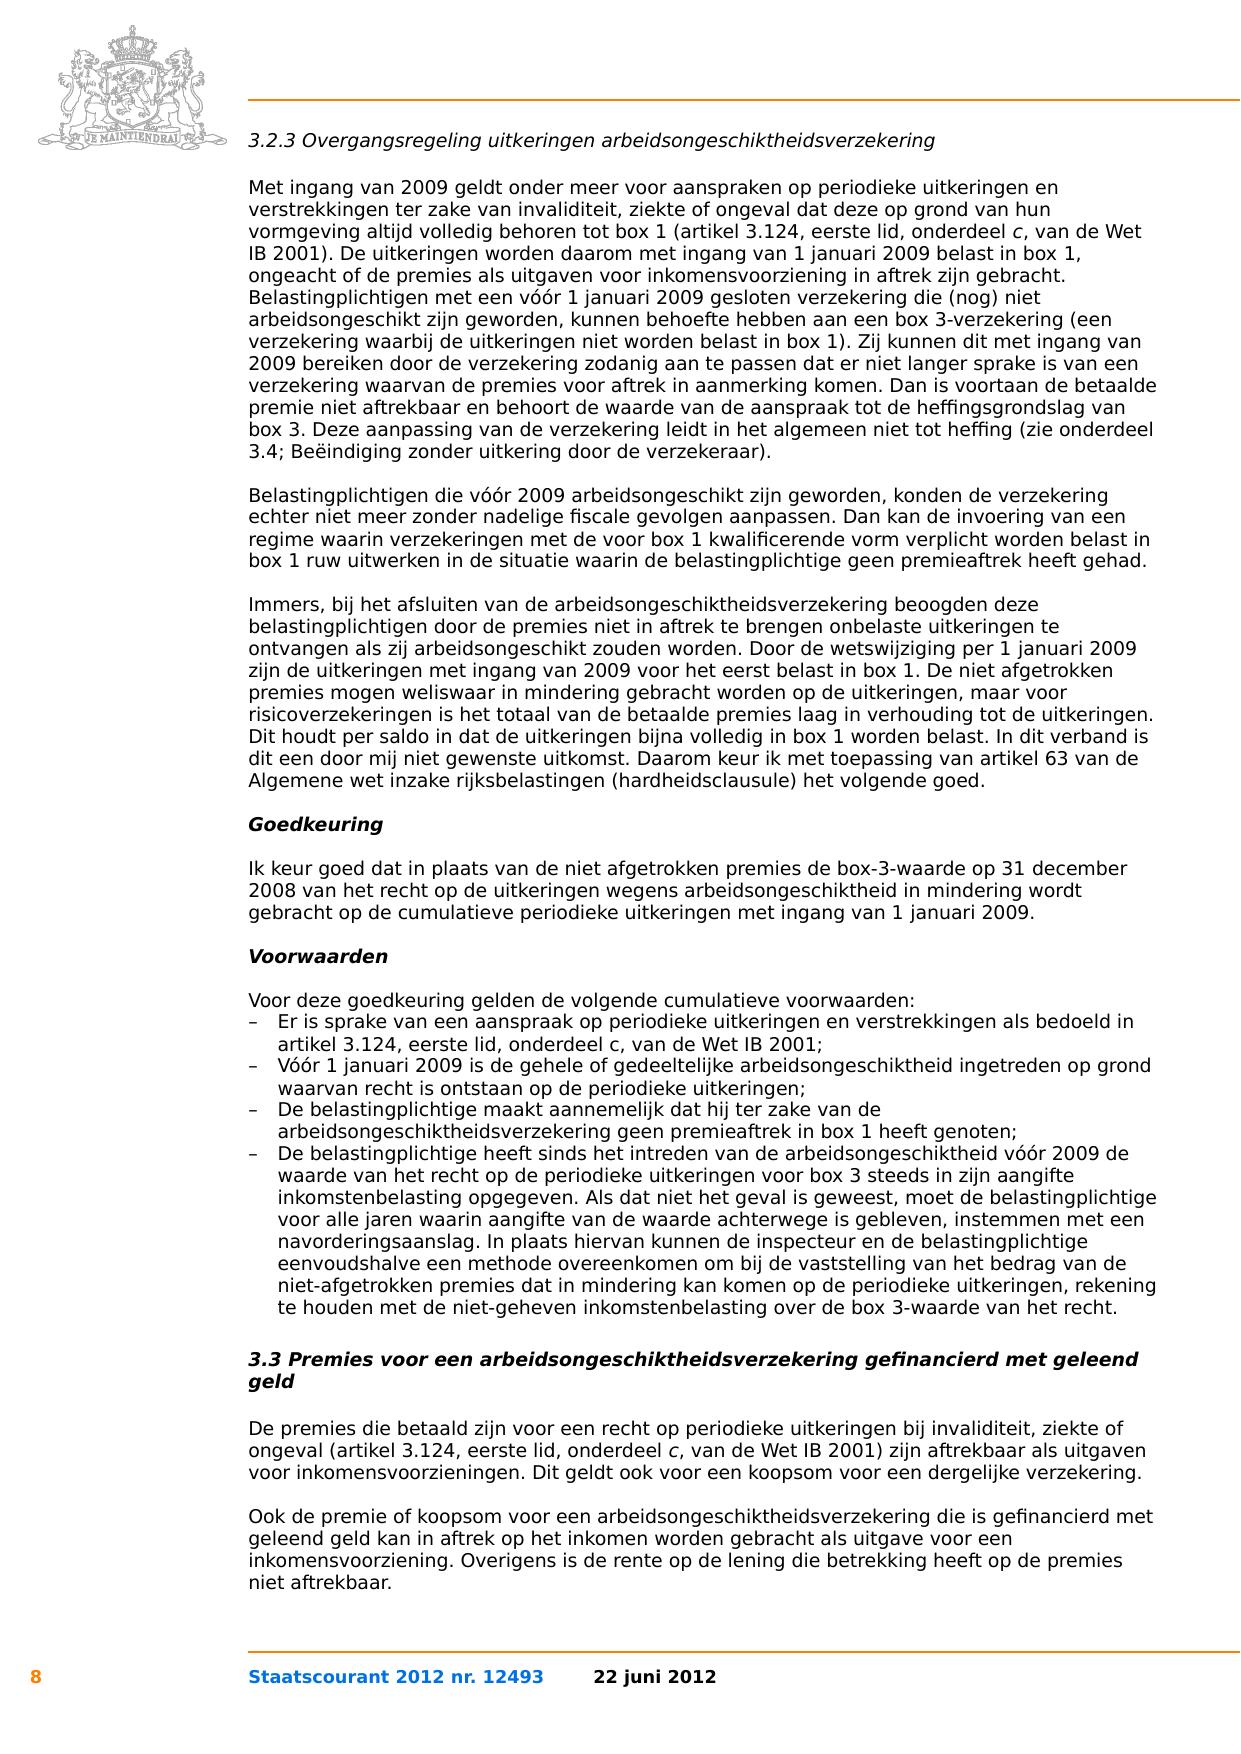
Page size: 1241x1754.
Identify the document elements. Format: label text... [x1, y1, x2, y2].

text Met ingang van 2009 geldt onder meer voor aanspraken op periodieke uitkeringen en verstrekkingen ter zake van invaliditeit, ziekte of ongeval dat deze op grond van hun vormgeving altijd volledig behoren tot box 1 (artikel 3.124, eerste lid, onderdeel c, van de Wet IB 2001). De uitkeringen worden daarom met ingang van 1 januari 2009 belast in box 1, ongeacht of de premies als uitgaven voor inkomensvoorziening in aftrek zijn gebracht. Belastingplichtigen met een vóór 1 januari 2009 gesloten verzekering die (nog) niet arbeidsongeschikt zijn geworden, kunnen behoefte hebben aan een box 3-verzekering (een verzekering waarbij de uitkeringen niet worden belast in box 1). Zij kunnen dit met ingang van 2009 bereiken door de verzekering zodanig aan te passen dat er niet langer sprake is van een verzekering waarvan de premies voor aftrek in aanmerking komen. Dan is voortaan de betaalde premie niet aftrekbaar en behoort de waarde van de aanspraak tot de heffingsgrondslag van box 3. Deze aanpassing van de verzekering leidt in het algemeen niet tot heffing (zie onderdeel 3.4; Beëindiging zonder uitkering door de verzekeraar). [248, 177, 1163, 463]
text – Er is sprake van een aanspraak op periodieke uitkeringen en verstrekkingen als bedoeld in artikel 3.124, eerste lid, onderdeel c, van de Wet IB 2001; [248, 1011, 1163, 1055]
subtitle 3.2.3 Overgangsregeling uitkeringen arbeidsongeschiktheidsverzekering [248, 130, 1163, 152]
text De premies die betaald zijn voor een recht op periodieke uitkeringen bij invaliditeit, ziekte of ongeval (artikel 3.124, eerste lid, onderdeel c, van de Wet IB 2001) zijn aftrekbaar als uitgaven voor inkomensvoorzieningen. Dit geldt ook voor een koopsom voor een dergelijke verzekering. [248, 1418, 1163, 1484]
subtitle 3.3 Premies voor een arbeidsongeschiktheidsverzekering gefinancierd met geleend geld [248, 1349, 1163, 1393]
text – Vóór 1 januari 2009 is de gehele of gedeeltelijke arbeidsongeschiktheid ingetreden op grond waarvan recht is ontstaan op de periodieke uitkeringen; [248, 1055, 1163, 1099]
text Ook de premie of koopsom voor een arbeidsongeschiktheidsverzekering die is gefinancierd met geleend geld kan in aftrek op het inkomen worden gebracht als uitgave voor een inkomensvoorziening. Overigens is de rente op de lening die betrekking heeft op de premies niet aftrekbaar. [248, 1506, 1163, 1594]
text – De belastingplichtige heeft sinds het intreden van de arbeidsongeschiktheid vóór 2009 de waarde van het recht op de periodieke uitkeringen voor box 3 steeds in zijn aangifte inkomstenbelasting opgegeven. Als dat niet het geval is geweest, moet de belastingplichtige voor alle jaren waarin aangifte van de waarde achterwege is gebleven, instemmen met een navorderingsaanslag. In plaats hiervan kunnen de inspecteur en de belastingplichtige eenvoudshalve een methode overeenkomen om bij de vaststelling van het bedrag van de niet-afgetrokken premies dat in mindering kan komen op de periodieke uitkeringen, rekening te houden met de niet-geheven inkomstenbelasting over de box 3-waarde van het recht. [248, 1143, 1163, 1319]
text Voor deze goedkeuring gelden de volgende cumulatieve voorwaarden: [248, 989, 1163, 1011]
text Immers, bij het afsluiten van de arbeidsongeschiktheidsverzekering beoogden deze belastingplichtigen door de premies niet in aftrek te brengen onbelaste uitkeringen te ontvangen als zij arbeidsongeschikt zouden worden. Door de wetswijziging per 1 januari 2009 zijn de uitkeringen met ingang van 2009 voor het eerst belast in box 1. De niet afgetrokken premies mogen weliswaar in mindering gebracht worden op de uitkeringen, maar voor risicoverzekeringen is het totaal van de betaalde premies laag in verhouding tot de uitkeringen. Dit houdt per saldo in dat de uitkeringen bijna volledig in box 1 worden belast. In dit verband is dit een door mij niet gewenste uitkomst. Daarom keur ik met toepassing van artikel 63 van de Algemene wet inzake rijksbelastingen (hardheidsclausule) het volgende goed. [248, 594, 1163, 792]
subtitle Goedkeuring [248, 814, 1163, 836]
subtitle Voorwaarden [248, 946, 1163, 968]
text Belastingplichtigen die vóór 2009 arbeidsongeschikt zijn geworden, konden de verzekering echter niet meer zonder nadelige fiscale gevolgen aanpassen. Dan kan de invoering van een regime waarin verzekeringen met de voor box 1 kwalificerende vorm verplicht worden belast in box 1 ruw uitwerken in de situatie waarin de belastingplichtige geen premieaftrek heeft gehad. [248, 484, 1163, 572]
picture [38, 25, 227, 150]
text – De belastingplichtige maakt aannemelijk dat hij ter zake van de arbeidsongeschiktheidsverzekering geen premieaftrek in box 1 heeft genoten; [248, 1099, 1163, 1143]
text Ik keur goed dat in plaats van de niet afgetrokken premies de box-3-waarde op 31 december 2008 van het recht op de uitkeringen wegens arbeidsongeschiktheid in mindering wordt gebracht op de cumulatieve periodieke uitkeringen met ingang van 1 januari 2009. [248, 858, 1163, 924]
